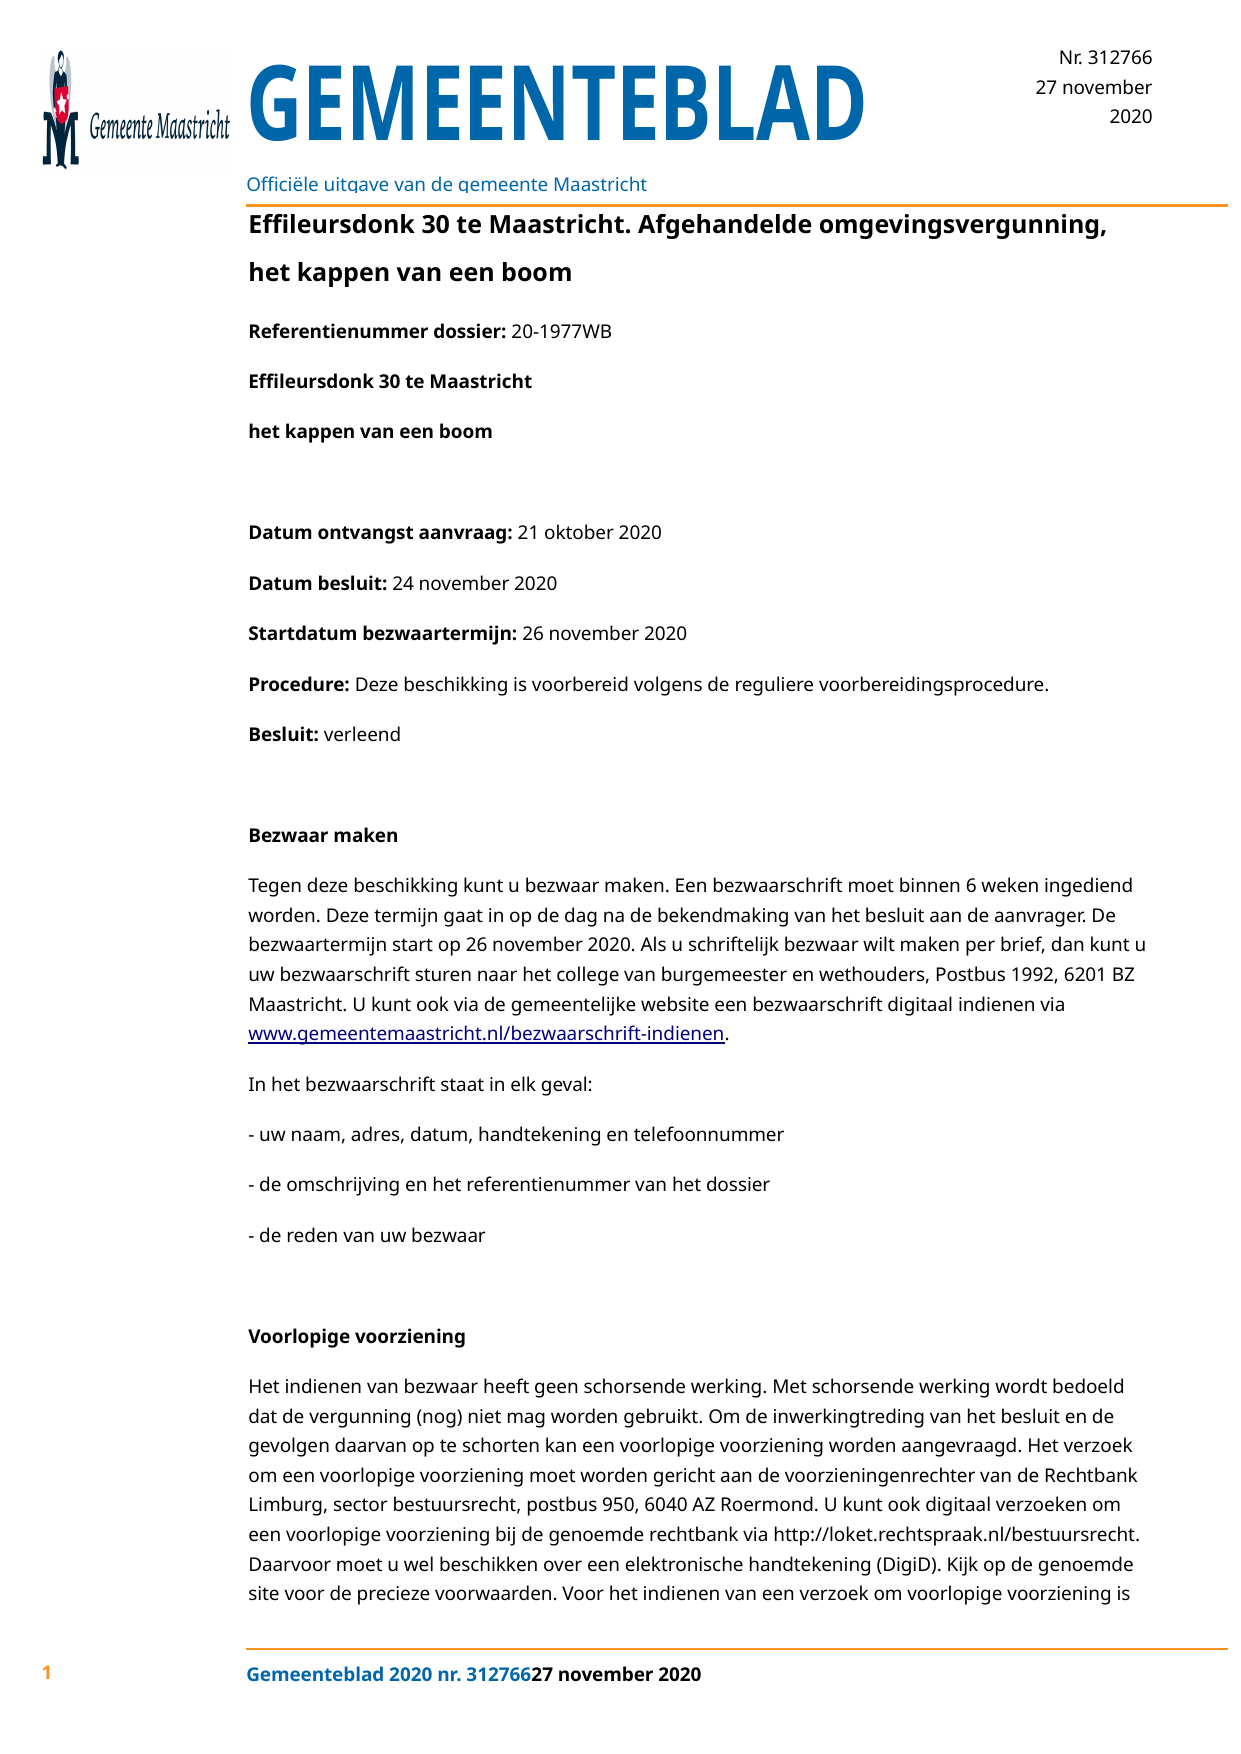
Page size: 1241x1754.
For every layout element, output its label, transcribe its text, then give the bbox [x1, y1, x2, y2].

text In het bezwaarschrift staat in elk geval: [248, 1071, 1152, 1097]
text - uw naam, adres, datum, handtekening en telefoonnummer [248, 1121, 1152, 1147]
picture [41, 47, 231, 172]
text Het indienen van bezwaar heeft geen schorsende werking. Met schorsende werking wordt bedoeld dat de vergunning (nog) niet mag worden gebruikt. Om de inwerkingtreding van het besluit en de gevolgen daarvan op te schorten kan een voorlopige voorziening worden aangevraagd. Het verzoek om een voorlopige voorziening moet worden gericht aan de voorzieningenrechter van de Rechtbank Limburg, sector bestuursrecht, postbus 950, 6040 AZ Roermond. U kunt ook digitaal verzoeken om een voorlopige voorziening bij de genoemde rechtbank via http://loket.rechtspraak.nl/bestuursrecht. Daarvoor moet u wel beschikken over een elektronische handtekening (DigiD). Kijk op de genoemde site voor de precieze voorwaarden. Voor het indienen van een verzoek om voorlopige voorziening is [248, 1373, 1152, 1606]
text Tegen deze beschikking kunt u bezwaar maken. Een bezwaarschrift moet binnen 6 weken ingediend worden. Deze termijn gaat in op de dag na de bekendmaking van het besluit aan de aanvrager. De bezwaartermijn start op 26 november 2020. Als u schriftelijk bezwaar wilt maken per brief, dan kunt u uw bezwaarschrift sturen naar het college van burgemeester en wethouders, Postbus 1992, 6201 BZ Maastricht. U kunt ook via de gemeentelijke website een bezwaarschrift digitaal indienen via www.gemeentemaastricht.nl/bezwaarschrift-indienen. [248, 872, 1152, 1046]
text Bezwaar maken [248, 822, 1152, 848]
text Besluit: verleend [248, 721, 1152, 747]
text Procedure: Deze beschikking is voorbereid volgens de reguliere voorbereidingsprocedure. [248, 671, 1152, 697]
text Effileursdonk 30 te Maastricht [248, 368, 1152, 394]
text Datum ontvangst aanvraag: 21 oktober 2020 [248, 519, 1152, 545]
text Voorlopige voorziening [248, 1323, 1152, 1349]
text Referentienummer dossier: 20-1977WB [248, 318, 1152, 344]
text - de reden van uw bezwaar [248, 1222, 1152, 1248]
text Effileursdonk 30 te Maastricht. Afgehandelde omgevingsvergunning, het kappen van een boom [248, 207, 1152, 288]
text Startdatum bezwaartermijn: 26 november 2020 [248, 620, 1152, 646]
text het kappen van een boom [248, 419, 1152, 444]
text Datum besluit: 24 november 2020 [248, 570, 1152, 596]
text - de omschrijving en het referentienummer van het dossier [248, 1172, 1152, 1197]
